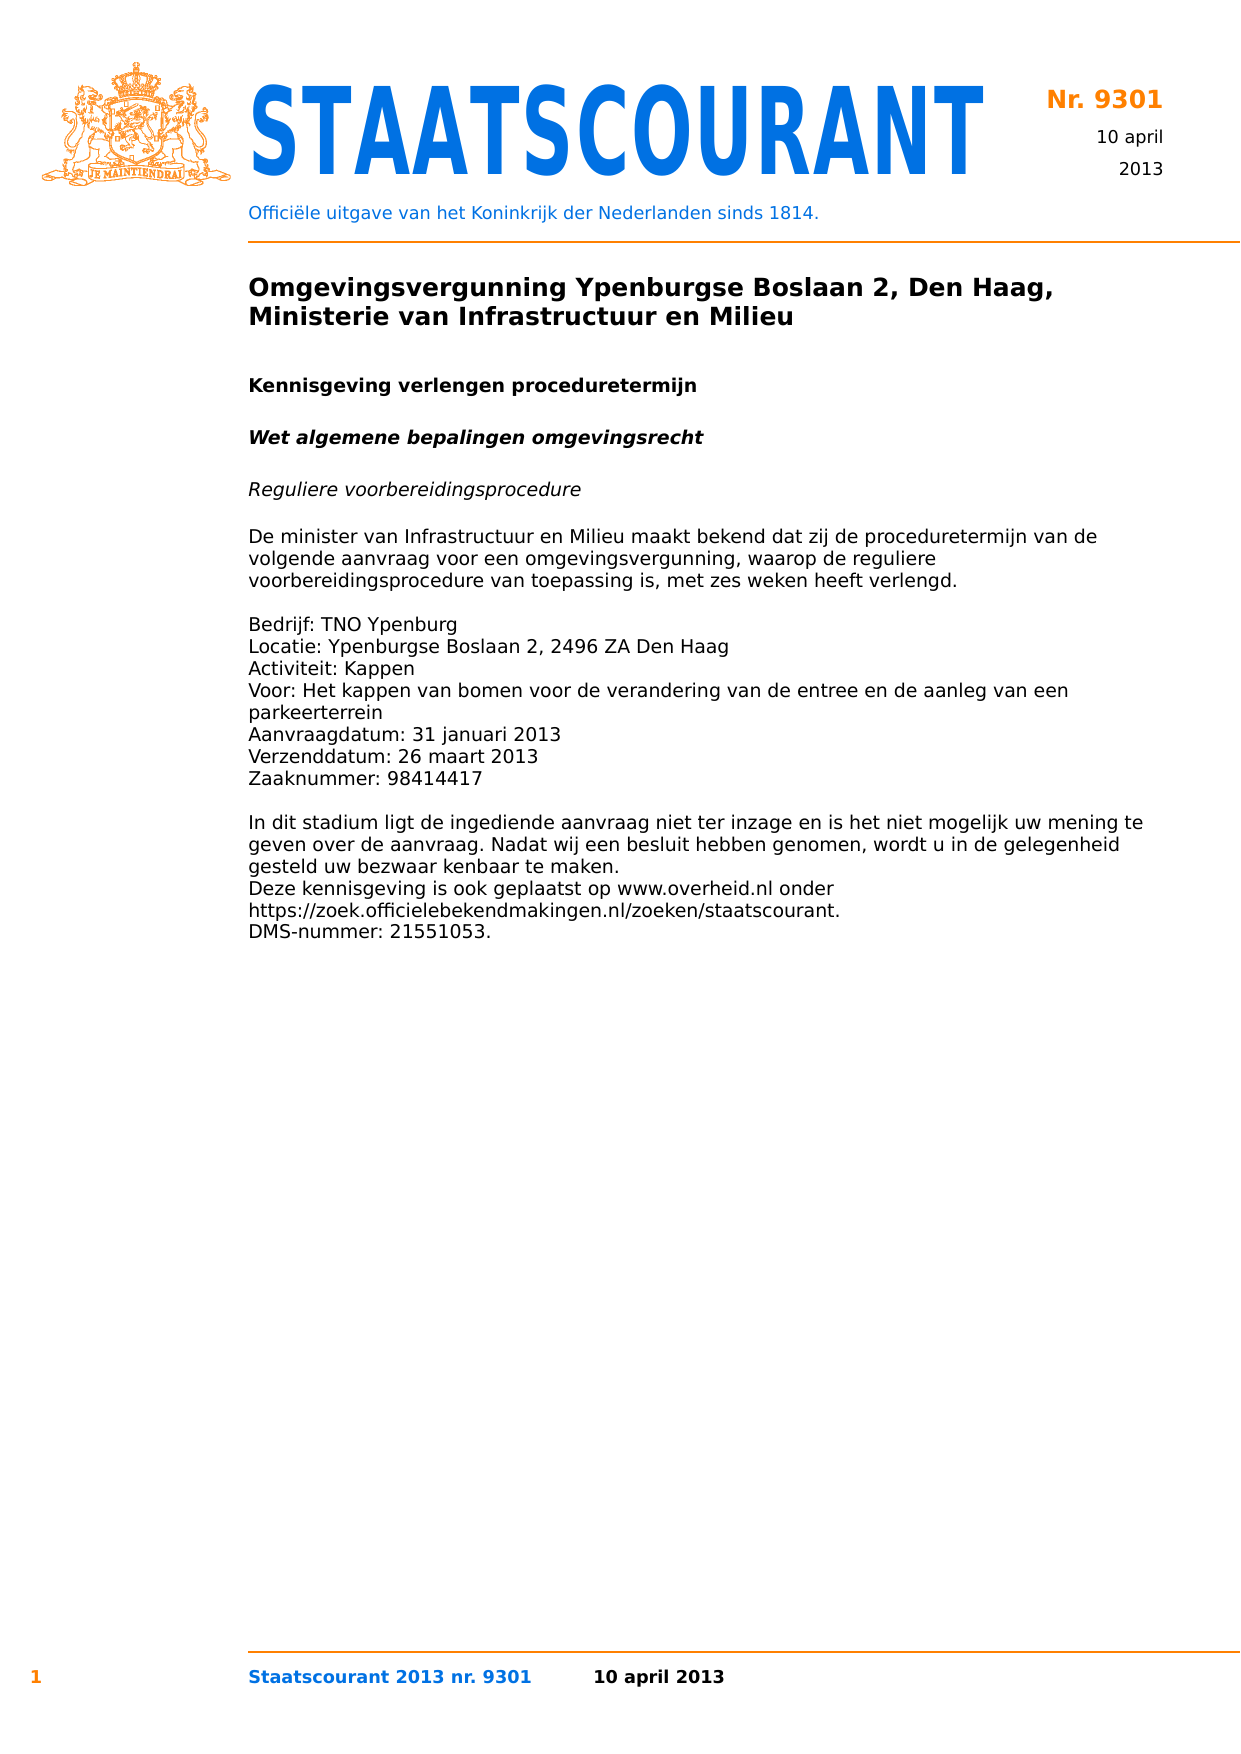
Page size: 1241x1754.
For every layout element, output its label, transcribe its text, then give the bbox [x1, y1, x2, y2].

text Voor: Het kappen van bomen voor de verandering van de entree en de aanleg van een parkeerterrein [248, 680, 1163, 724]
subtitle Wet algemene bepalingen omgevingsrecht [248, 427, 1163, 449]
table_header [25, 62, 248, 241]
text Activiteit: Kappen [248, 658, 1163, 680]
text Deze kennisgeving is ook geplaatst op www.overheid.nl onder [248, 877, 1163, 899]
table_header Nr. 9301 [998, 62, 1240, 121]
text Verzenddatum: 26 maart 2013 [248, 746, 1163, 768]
text Locatie: Ypenburgse Boslaan 2, 2496 ZA Den Haag [248, 636, 1163, 658]
table_header STAATSCOURANT [248, 62, 998, 203]
text Aanvraagdatum: 31 januari 2013 [248, 724, 1163, 746]
text In dit stadium ligt de ingediende aanvraag niet ter inzage en is het niet mogelijk uw mening te geven over de aanvraag. Nadat wij een besluit hebben genomen, wordt u in de gelegenheid gesteld uw bezwaar kenbaar te maken. [248, 812, 1163, 877]
text Bedrijf: TNO Ypenburg [248, 614, 1163, 636]
text Zaaknummer: 98414417 [248, 768, 1163, 790]
subtitle Reguliere voorbereidingsprocedure [248, 479, 1163, 501]
table_cell 2013 [998, 153, 1240, 203]
picture [41, 62, 231, 186]
table_cell Officiële uitgave van het Koninkrijk der Nederlanden sinds 1814. [248, 203, 1240, 241]
subtitle Kennisgeving verlengen proceduretermijn [248, 375, 1163, 397]
table_cell 10 april [998, 121, 1240, 153]
text DMS-nummer: 21551053. [248, 921, 1163, 943]
subtitle Omgevingsvergunning Ypenburgse Boslaan 2, Den Haag, Ministerie van Infrastructuur en Milieu [248, 273, 1163, 331]
text https://zoek.officielebekendmakingen.nl/zoeken/staatscourant. [248, 899, 1163, 921]
text De minister van Infrastructuur en Milieu maakt bekend dat zij de proceduretermijn van de volgende aanvraag voor een omgevingsvergunning, waarop de reguliere voorbereidingsprocedure van toepassing is, met zes weken heeft verlengd. [248, 526, 1163, 592]
